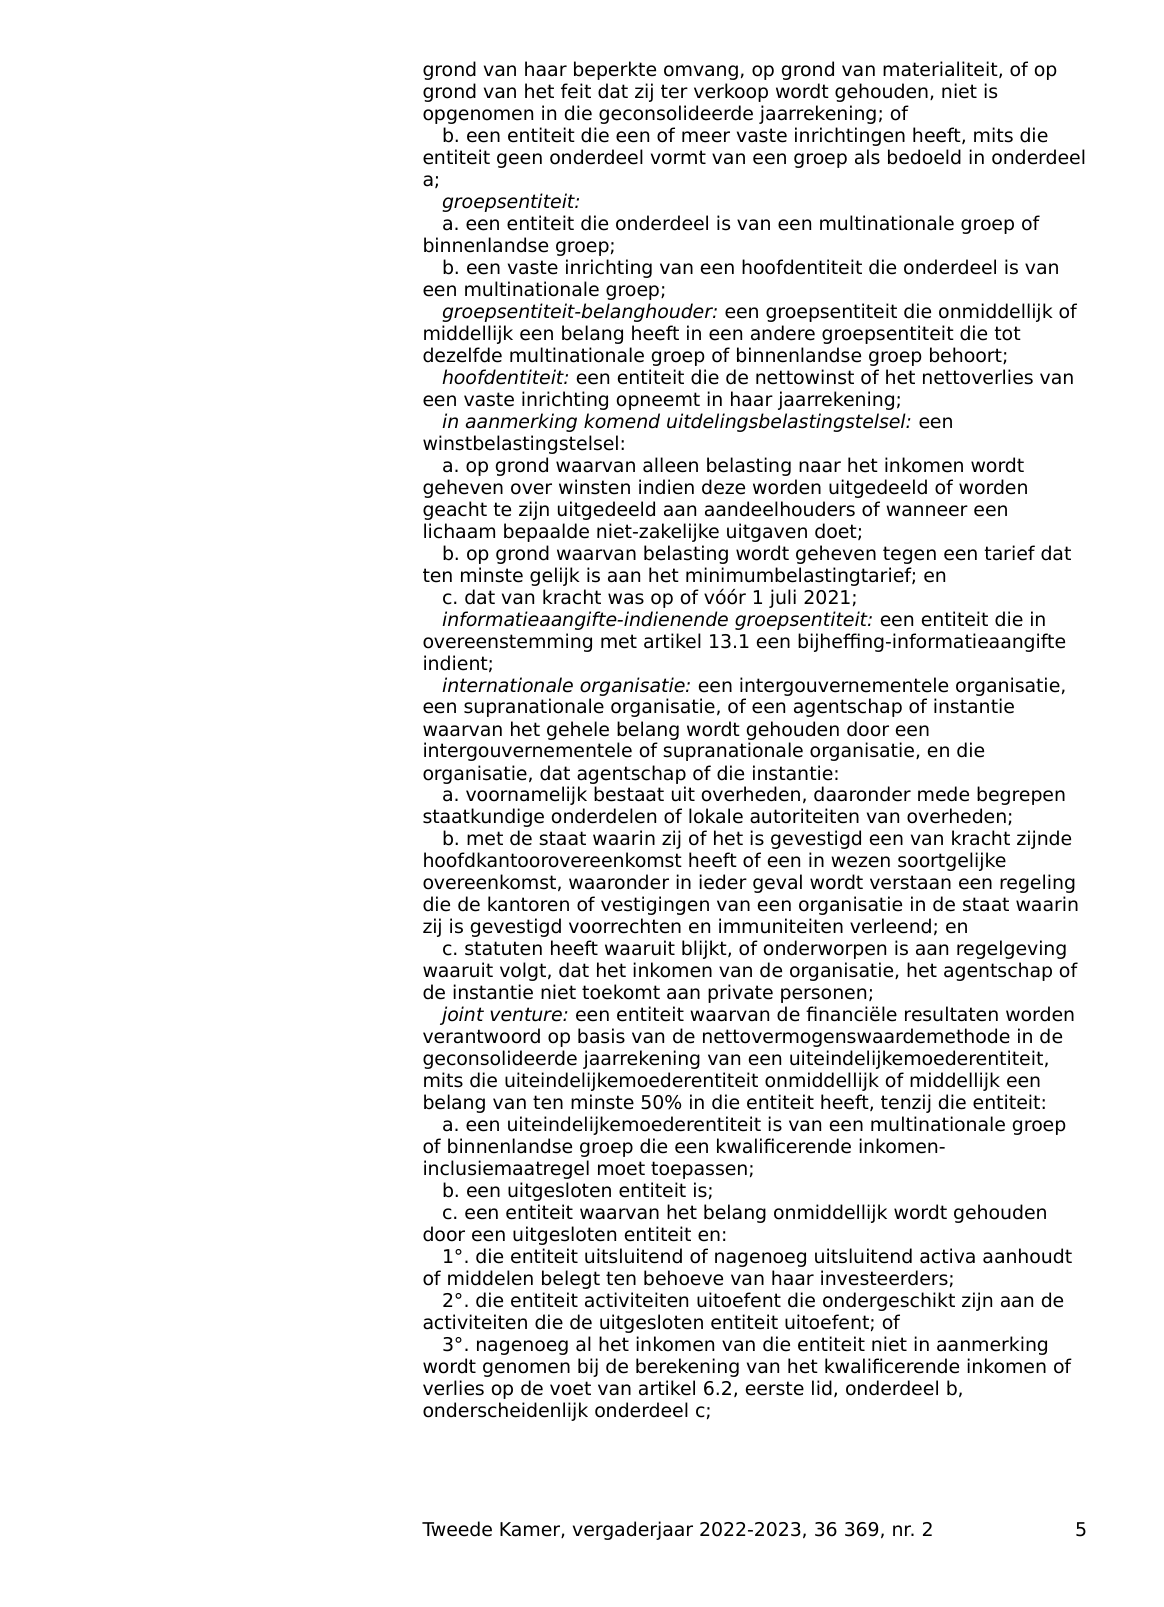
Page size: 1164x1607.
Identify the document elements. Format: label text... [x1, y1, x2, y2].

text a. een entiteit die onderdeel is van een multinationale groep of binnenlandse groep; [422, 213, 1087, 257]
text 3°. nagenoeg al het inkomen van die entiteit niet in aanmerking wordt genomen bij de berekening van het kwalificerende inkomen of verlies op de voet van artikel 6.2, eerste lid, onderdeel b, onderscheidenlijk onderdeel c; [422, 1334, 1087, 1422]
text internationale organisatie: een intergouvernementele organisatie, een supranationale organisatie, of een agentschap of instantie waarvan het gehele belang wordt gehouden door een intergouvernementele of supranationale organisatie, en die organisatie, dat agentschap of die instantie: [422, 674, 1087, 784]
text in aanmerking komend uitdelingsbelastingstelsel: een winstbelastingstelsel: [422, 411, 1087, 455]
text a. een uiteindelijkemoederentiteit is van een multinationale groep of binnenlandse groep die een kwalificerende inkomen-inclusiemaatregel moet toepassen; [422, 1114, 1087, 1180]
text b. met de staat waarin zij of het is gevestigd een van kracht zijnde hoofdkantoorovereenkomst heeft of een in wezen soortgelijke overeenkomst, waaronder in ieder geval wordt verstaan een regeling die de kantoren of vestigingen van een organisatie in de staat waarin zij is gevestigd voorrechten en immuniteiten verleend; en [422, 828, 1087, 938]
text hoofdentiteit: een entiteit die de nettowinst of het nettoverlies van een vaste inrichting opneemt in haar jaarrekening; [422, 367, 1087, 411]
text groepsentiteit: [422, 191, 1087, 213]
text 1°. die entiteit uitsluitend of nagenoeg uitsluitend activa aanhoudt of middelen belegt ten behoeve van haar investeerders; [422, 1246, 1087, 1290]
text c. statuten heeft waaruit blijkt, of onderworpen is aan regelgeving waaruit volgt, dat het inkomen van de organisatie, het agentschap of de instantie niet toekomt aan private personen; [422, 938, 1087, 1004]
text joint venture: een entiteit waarvan de financiële resultaten worden verantwoord op basis van de nettovermogenswaardemethode in de geconsolideerde jaarrekening van een uiteindelijkemoederentiteit, mits die uiteindelijkemoederentiteit onmiddellijk of middellijk een belang van ten minste 50% in die entiteit heeft, tenzij die entiteit: [422, 1004, 1087, 1114]
text b. een uitgesloten entiteit is; [422, 1180, 1087, 1202]
text b. een vaste inrichting van een hoofdentiteit die onderdeel is van een multinationale groep; [422, 257, 1087, 301]
text c. dat van kracht was op of vóór 1 juli 2021; [422, 587, 1087, 608]
text groepsentiteit-belanghouder: een groepsentiteit die onmiddellijk of middellijk een belang heeft in een andere groepsentiteit die tot dezelfde multinationale groep of binnenlandse groep behoort; [422, 301, 1087, 367]
text grond van haar beperkte omvang, op grond van materialiteit, of op grond van het feit dat zij ter verkoop wordt gehouden, niet is opgenomen in die geconsolideerde jaarrekening; of [422, 59, 1087, 125]
text b. op grond waarvan belasting wordt geheven tegen een tarief dat ten minste gelijk is aan het minimumbelastingtarief; en [422, 543, 1087, 587]
text b. een entiteit die een of meer vaste inrichtingen heeft, mits die entiteit geen onderdeel vormt van een groep als bedoeld in onderdeel a; [422, 125, 1087, 191]
text a. op grond waarvan alleen belasting naar het inkomen wordt geheven over winsten indien deze worden uitgedeeld of worden geacht te zijn uitgedeeld aan aandeelhouders of wanneer een lichaam bepaalde niet-zakelijke uitgaven doet; [422, 455, 1087, 543]
text informatieaangifte-indienende groepsentiteit: een entiteit die in overeenstemming met artikel 13.1 een bijheffing-informatieaangifte indient; [422, 608, 1087, 674]
text c. een entiteit waarvan het belang onmiddellijk wordt gehouden door een uitgesloten entiteit en: [422, 1202, 1087, 1246]
text a. voornamelijk bestaat uit overheden, daaronder mede begrepen staatkundige onderdelen of lokale autoriteiten van overheden; [422, 784, 1087, 828]
text 2°. die entiteit activiteiten uitoefent die ondergeschikt zijn aan de activiteiten die de uitgesloten entiteit uitoefent; of [422, 1290, 1087, 1334]
